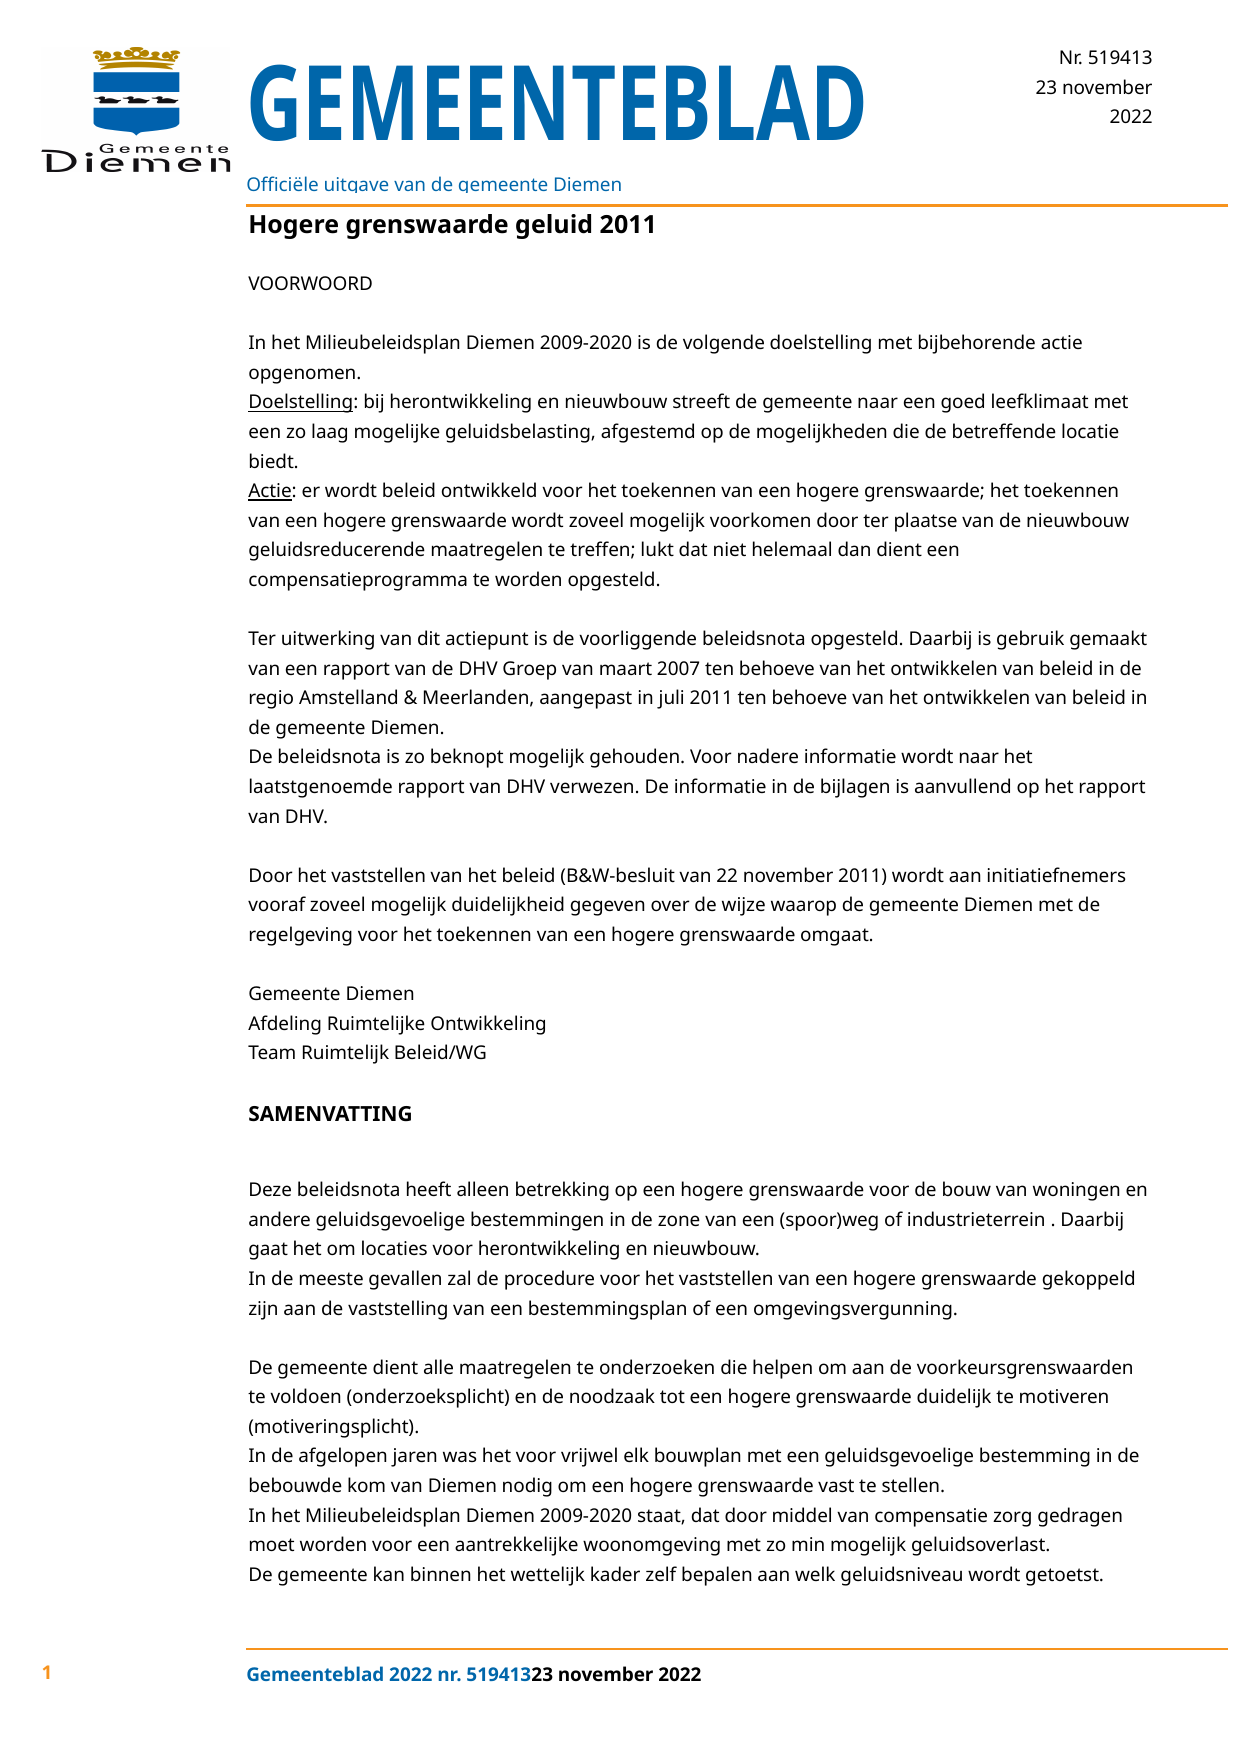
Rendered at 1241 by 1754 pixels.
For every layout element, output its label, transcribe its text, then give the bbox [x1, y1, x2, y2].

text De gemeente kan binnen het wettelijk kader zelf bepalen aan welk geluidsniveau wordt getoetst. [248, 1561, 1152, 1587]
text Actie: er wordt beleid ontwikkeld voor het toekennen van een hogere grenswaarde; het toekennen van een hogere grenswaarde wordt zoveel mogelijk voorkomen door ter plaatse van de nieuwbouw geluidsreducerende maatregelen te treffen; lukt dat niet helemaal dan dient een compensatieprogramma te worden opgesteld. [248, 477, 1152, 592]
text VOORWOORD [248, 270, 1152, 296]
text Ter uitwerking van dit actiepunt is de voorliggende beleidsnota opgesteld. Daarbij is gebruik gemaakt van een rapport van de DHV Groep van maart 2007 ten behoeve van het ontwikkelen van beleid in de regio Amstelland & Meerlanden, aangepast in juli 2011 ten behoeve van het ontwikkelen van beleid in de gemeente Diemen. [248, 625, 1152, 740]
text Hogere grenswaarde geluid 2011 [248, 207, 1152, 241]
text In het Milieubeleidsplan Diemen 2009-2020 staat, dat door middel van compensatie zorg gedragen moet worden voor een aantrekkelijke woonomgeving met zo min mogelijk geluidsoverlast. [248, 1502, 1152, 1557]
text In de afgelopen jaren was het voor vrijwel elk bouwplan met een geluidsgevoelige bestemming in de bebouwde kom van Diemen nodig om een hogere grenswaarde vast te stellen. [248, 1443, 1152, 1498]
text Door het vaststellen van het beleid (B&W-besluit van 22 november 2011) wordt aan initiatiefnemers vooraf zoveel mogelijk duidelijkheid gegeven over de wijze waarop de gemeente Diemen met de regelgeving voor het toekennen van een hogere grenswaarde omgaat. [248, 862, 1152, 947]
text In het Milieubeleidsplan Diemen 2009-2020 is de volgende doelstelling met bijbehorende actie opgenomen. [248, 329, 1152, 385]
text Afdeling Ruimtelijke Ontwikkeling [248, 1010, 1152, 1036]
text De beleidsnota is zo beknopt mogelijk gehouden. Voor nadere informatie wordt naar het laatstgenoemde rapport van DHV verwezen. De informatie in de bijlagen is aanvullend op het rapport van DHV. [248, 744, 1152, 828]
text Doelstelling: bij herontwikkeling en nieuwbouw streeft de gemeente naar een goed leefklimaat met een zo laag mogelijke geluidsbelasting, afgestemd op de mogelijkheden die de betreffende locatie biedt. [248, 389, 1152, 473]
text In de meeste gevallen zal de procedure voor het vaststellen van een hogere grenswaarde gekoppeld zijn aan de vaststelling van een bestemmingsplan of een omgevingsvergunning. [248, 1265, 1152, 1320]
picture [41, 47, 231, 172]
text Team Ruimtelijk Beleid/WG [248, 1039, 1152, 1065]
text De gemeente dient alle maatregelen te onderzoeken die helpen om aan de voorkeursgrenswaarden te voldoen (onderzoeksplicht) en de noodzaak tot een hogere grenswaarde duidelijk te motiveren (motiveringsplicht). [248, 1354, 1152, 1439]
text SAMENVATTING [248, 1099, 1152, 1127]
text Deze beleidsnota heeft alleen betrekking op een hogere grenswaarde voor de bouw van woningen en andere geluidsgevoelige bestemmingen in de zone van een (spoor)weg of industrieterrein . Daarbij gaat het om locaties voor herontwikkeling en nieuwbouw. [248, 1176, 1152, 1261]
text Gemeente Diemen [248, 980, 1152, 1006]
